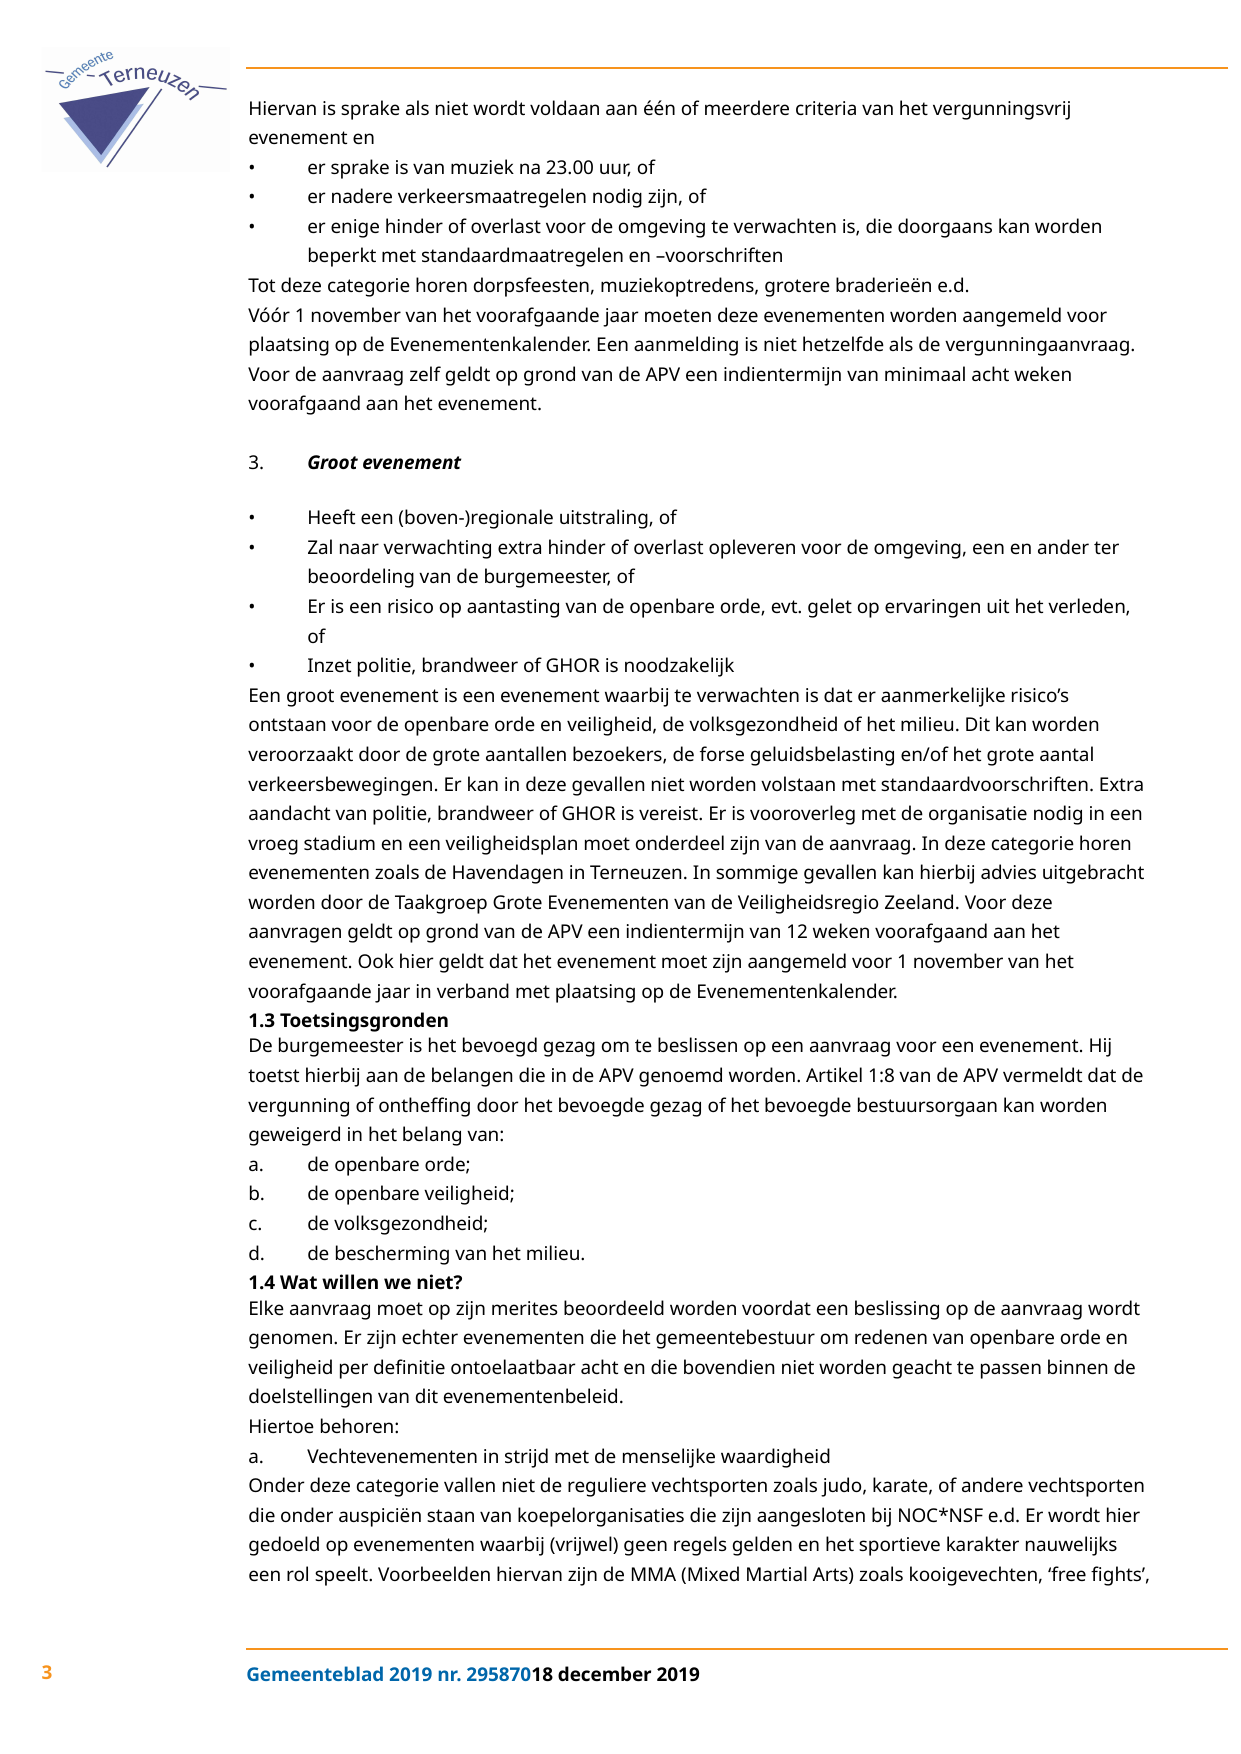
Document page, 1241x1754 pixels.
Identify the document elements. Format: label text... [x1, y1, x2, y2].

text Hiertoe behoren: [248, 1413, 1152, 1439]
list Vechtevenementen in strijd met de menselijke waardigheid [248, 1443, 1152, 1469]
text Elke aanvraag moet op zijn merites beoordeeld worden voordat een beslissing op de aanvraag wordt genomen. Er zijn echter evenementen die het gemeentebestuur om redenen van openbare orde en veiligheid per definitie ontoelaatbaar acht en die bovendien niet worden geacht te passen binnen de doelstellingen van dit evenementenbeleid. [248, 1295, 1152, 1409]
picture [41, 47, 231, 172]
text Onder deze categorie vallen niet de reguliere vechtsporten zoals judo, karate, of andere vechtsporten die onder auspiciën staan van koepelorganisaties die zijn aangesloten bij NOC*NSF e.d. Er wordt hier gedoeld op evenementen waarbij (vrijwel) geen regels gelden en het sportieve karakter nauwelijks een rol speelt. Voorbeelden hiervan zijn de MMA (Mixed Martial Arts) zoals kooigevechten, ‘free fights’, [248, 1472, 1152, 1587]
text 1.3 Toetsingsgronden [248, 1007, 1152, 1033]
table_cell Hiervan is sprake als niet wordt voldaan aan één of meerdere criteria van het vergunningsvrij evenement en er sprake is van muziek na 23.00 uur, of er nadere verkeersmaatregelen nodig zijn, of er enige hinder of overlast voor de omgeving te verwachten is, die doorgaans kan worden beperkt met standaardmaatregelen en –voorschriften Tot deze categorie horen dorpsfeesten, muziekoptredens, grotere braderieën e.d. Vóór 1 november van het voorafgaande jaar moeten deze evenementen worden aangemeld voor plaatsing op de Evenementenkalender. Een aanmelding is niet hetzelfde als de vergunningaanvraag. Voor de aanvraag zelf geldt op grond van de APV een indientermijn van minimaal acht weken voorafgaand aan het evenement. [248, 95, 1152, 416]
list de bescherming van het milieu. [248, 1240, 1152, 1265]
list de openbare veiligheid; [248, 1181, 1152, 1206]
table_header Groot evenement [248, 449, 1152, 475]
table_cell Heeft een (boven-)regionale uitstraling, of Zal naar verwachting extra hinder of overlast opleveren voor de omgeving, een en ander ter beoordeling van de burgemeester, of Er is een risico op aantasting van de openbare orde, evt. gelet op ervaringen uit het verleden, of Inzet politie, brandweer of GHOR is noodzakelijk Een groot evenement is een evenement waarbij te verwachten is dat er aanmerkelijke risico’s ontstaan voor de openbare orde en veiligheid, de volksgezondheid of het milieu. Dit kan worden veroorzaakt door de grote aantallen bezoekers, de forse geluidsbelasting en/of het grote aantal verkeersbewegingen. Er kan in deze gevallen niet worden volstaan met standaardvoorschriften. Extra aandacht van politie, brandweer of GHOR is vereist. Er is vooroverleg met de organisatie nodig in een vroeg stadium en een veiligheidsplan moet onderdeel zijn van de aanvraag. In deze categorie horen evenementen zoals de Havendagen in Terneuzen. In sommige gevallen kan hierbij advies uitgebracht worden door de Taakgroep Grote Evenementen van de Veiligheidsregio Zeeland. Voor deze aanvragen geldt op grond van de APV een indientermijn van 12 weken voorafgaand aan het evenement. Ook hier geldt dat het evenement moet zijn aangemeld voor 1 november van het voorafgaande jaar in verband met plaatsing op de Evenementenkalender. [248, 475, 1152, 1004]
text 1.4 Wat willen we niet? [248, 1269, 1152, 1295]
list de openbare orde; [248, 1151, 1152, 1177]
list de volksgezondheid; [248, 1210, 1152, 1236]
text De burgemeester is het bevoegd gezag om te beslissen op een aanvraag voor een evenement. Hij toetst hierbij aan de belangen die in de APV genoemd worden. Artikel 1:8 van de APV vermeldt dat de vergunning of ontheffing door het bevoegde gezag of het bevoegde bestuursorgaan kan worden geweigerd in het belang van: [248, 1033, 1152, 1147]
